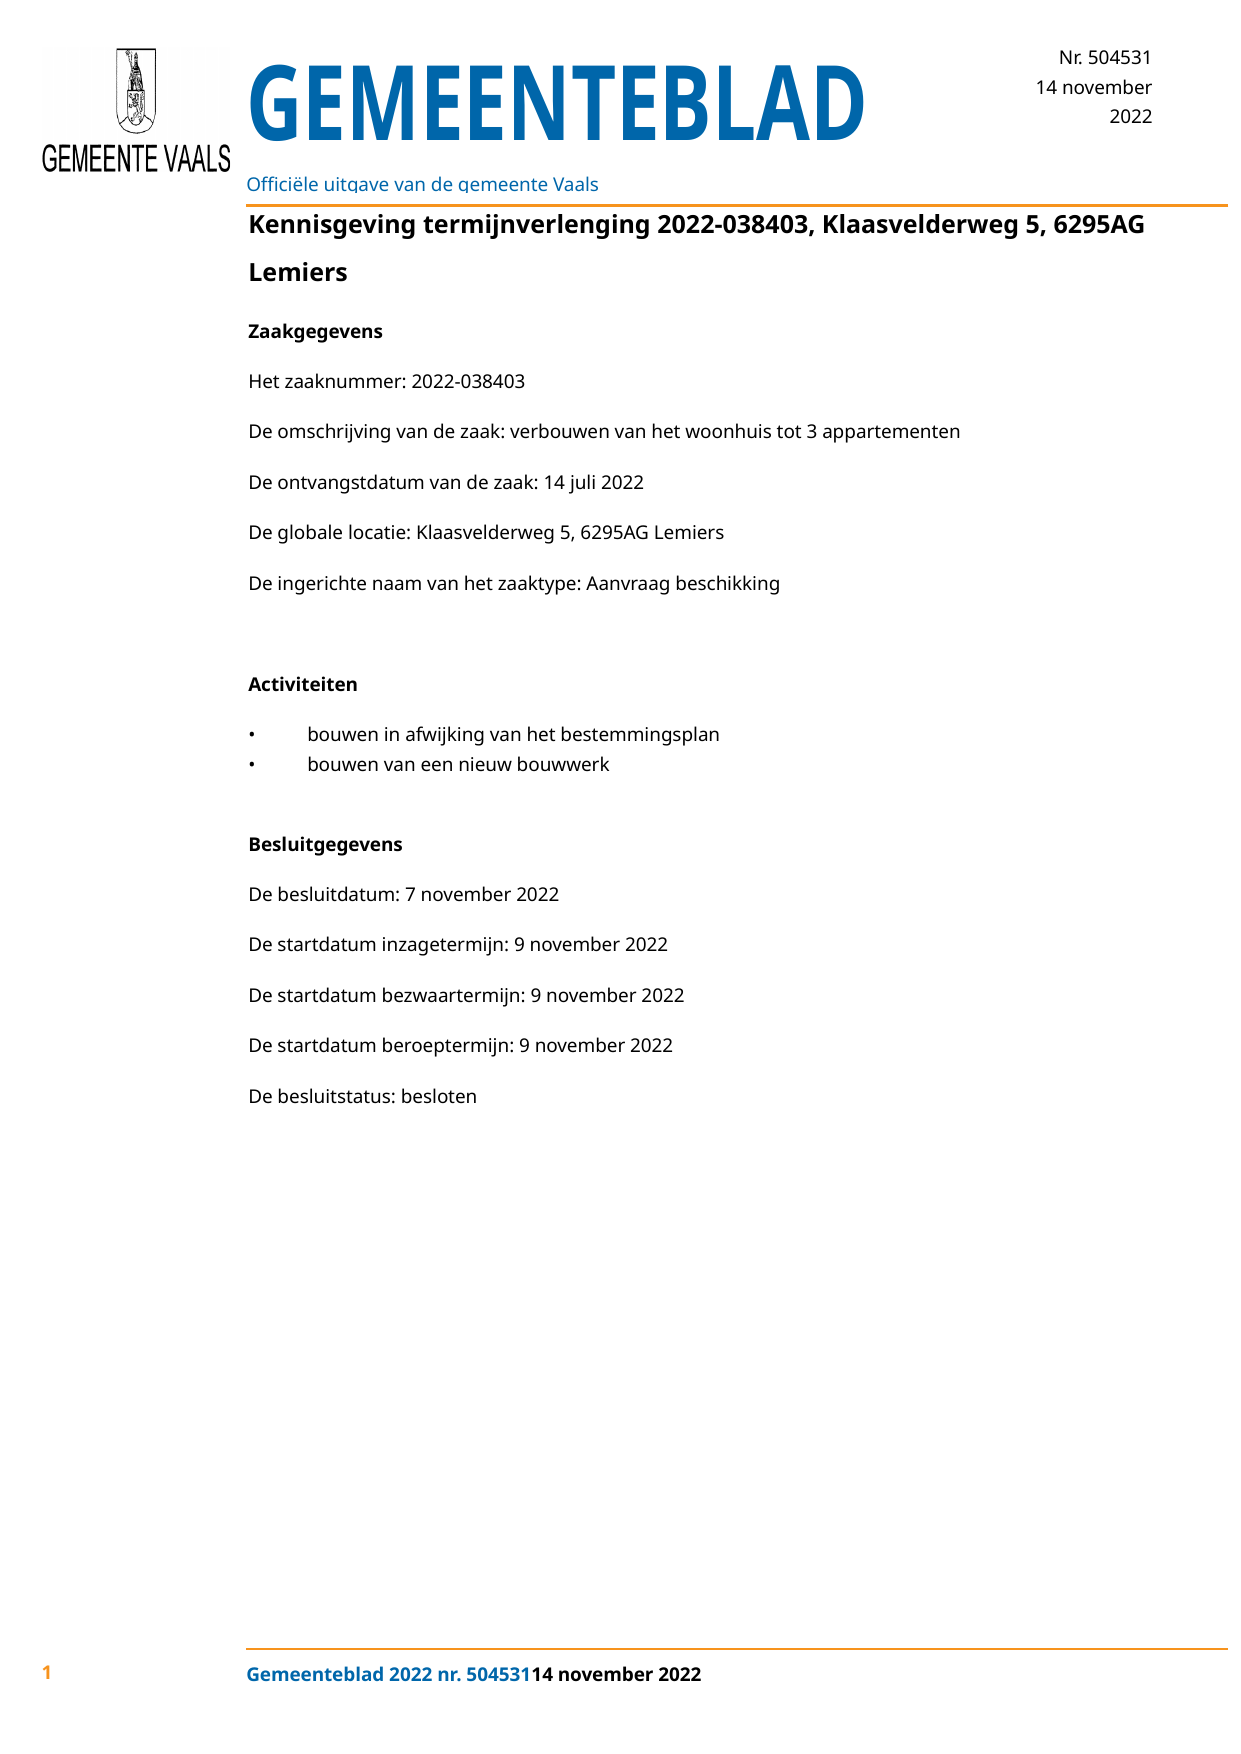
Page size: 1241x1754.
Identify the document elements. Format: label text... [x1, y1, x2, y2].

text De ingerichte naam van het zaaktype: Aanvraag beschikking [248, 570, 1152, 596]
text Het zaaknummer: 2022-038403 [248, 368, 1152, 394]
text De besluitstatus: besloten [248, 1083, 1152, 1109]
text De ontvangstdatum van de zaak: 14 juli 2022 [248, 469, 1152, 495]
text Activiteiten [248, 671, 1152, 697]
list bouwen van een nieuw bouwwerk [248, 751, 1152, 777]
list bouwen in afwijking van het bestemmingsplan [248, 721, 1152, 747]
text De startdatum bezwaartermijn: 9 november 2022 [248, 982, 1152, 1008]
picture [41, 47, 231, 172]
text De omschrijving van de zaak: verbouwen van het woonhuis tot 3 appartementen [248, 419, 1152, 444]
text Besluitgegevens [248, 831, 1152, 857]
text Zaakgegevens [248, 318, 1152, 344]
text Kennisgeving termijnverlenging 2022-038403, Klaasvelderweg 5, 6295AG Lemiers [248, 207, 1152, 288]
text De startdatum inzagetermijn: 9 november 2022 [248, 932, 1152, 957]
text De besluitdatum: 7 november 2022 [248, 881, 1152, 907]
text De globale locatie: Klaasvelderweg 5, 6295AG Lemiers [248, 519, 1152, 545]
text De startdatum beroeptermijn: 9 november 2022 [248, 1032, 1152, 1058]
